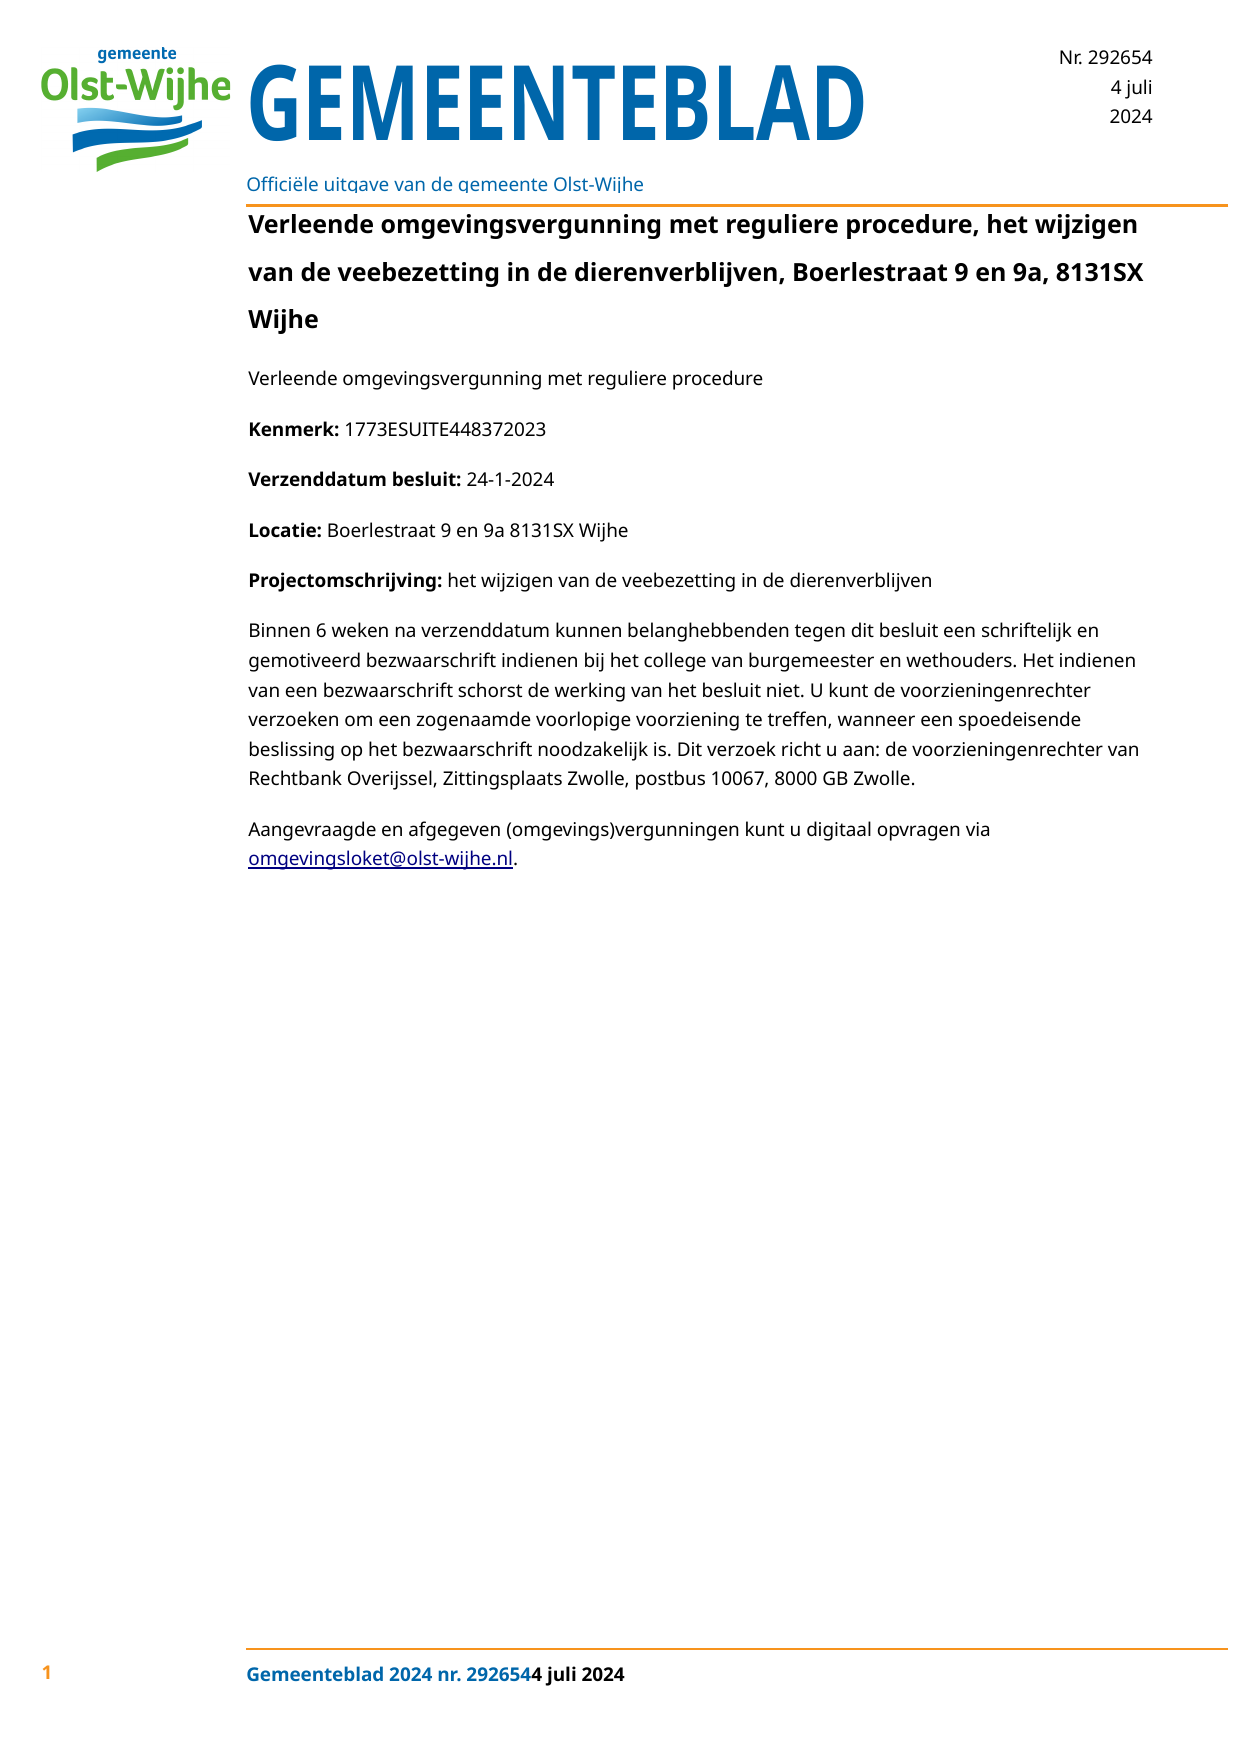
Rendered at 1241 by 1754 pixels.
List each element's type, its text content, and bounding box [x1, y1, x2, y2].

text Projectomschrijving: het wijzigen van de veebezetting in de dierenverblijven [248, 567, 1152, 593]
text Kenmerk: 1773ESUITE448372023 [248, 416, 1152, 442]
text Locatie: Boerlestraat 9 en 9a 8131SX Wijhe [248, 517, 1152, 542]
picture [41, 47, 231, 172]
text Aangevraagde en afgegeven (omgevings)vergunningen kunt u digitaal opvragen via omgevingsloket@olst-wijhe.nl. [248, 816, 1152, 871]
text Binnen 6 weken na verzenddatum kunnen belanghebbenden tegen dit besluit een schriftelijk en gemotiveerd bezwaarschrift indienen bij het college van burgemeester en wethouders. Het indienen van een bezwaarschrift schorst de werking van het besluit niet. U kunt de voorzieningenrechter verzoeken om een zogenaamde voorlopige voorziening te treffen, wanneer een spoedeisende beslissing op het bezwaarschrift noodzakelijk is. Dit verzoek richt u aan: de voorzieningenrechter van Rechtbank Overijssel, Zittingsplaats Zwolle, postbus 10067, 8000 GB Zwolle. [248, 618, 1152, 791]
text Verleende omgevingsvergunning met reguliere procedure, het wijzigen van de veebezetting in de dierenverblijven, Boerlestraat 9 en 9a, 8131SX Wijhe [248, 207, 1152, 336]
text Verleende omgevingsvergunning met reguliere procedure [248, 366, 1152, 391]
text Verzenddatum besluit: 24-1-2024 [248, 466, 1152, 492]
